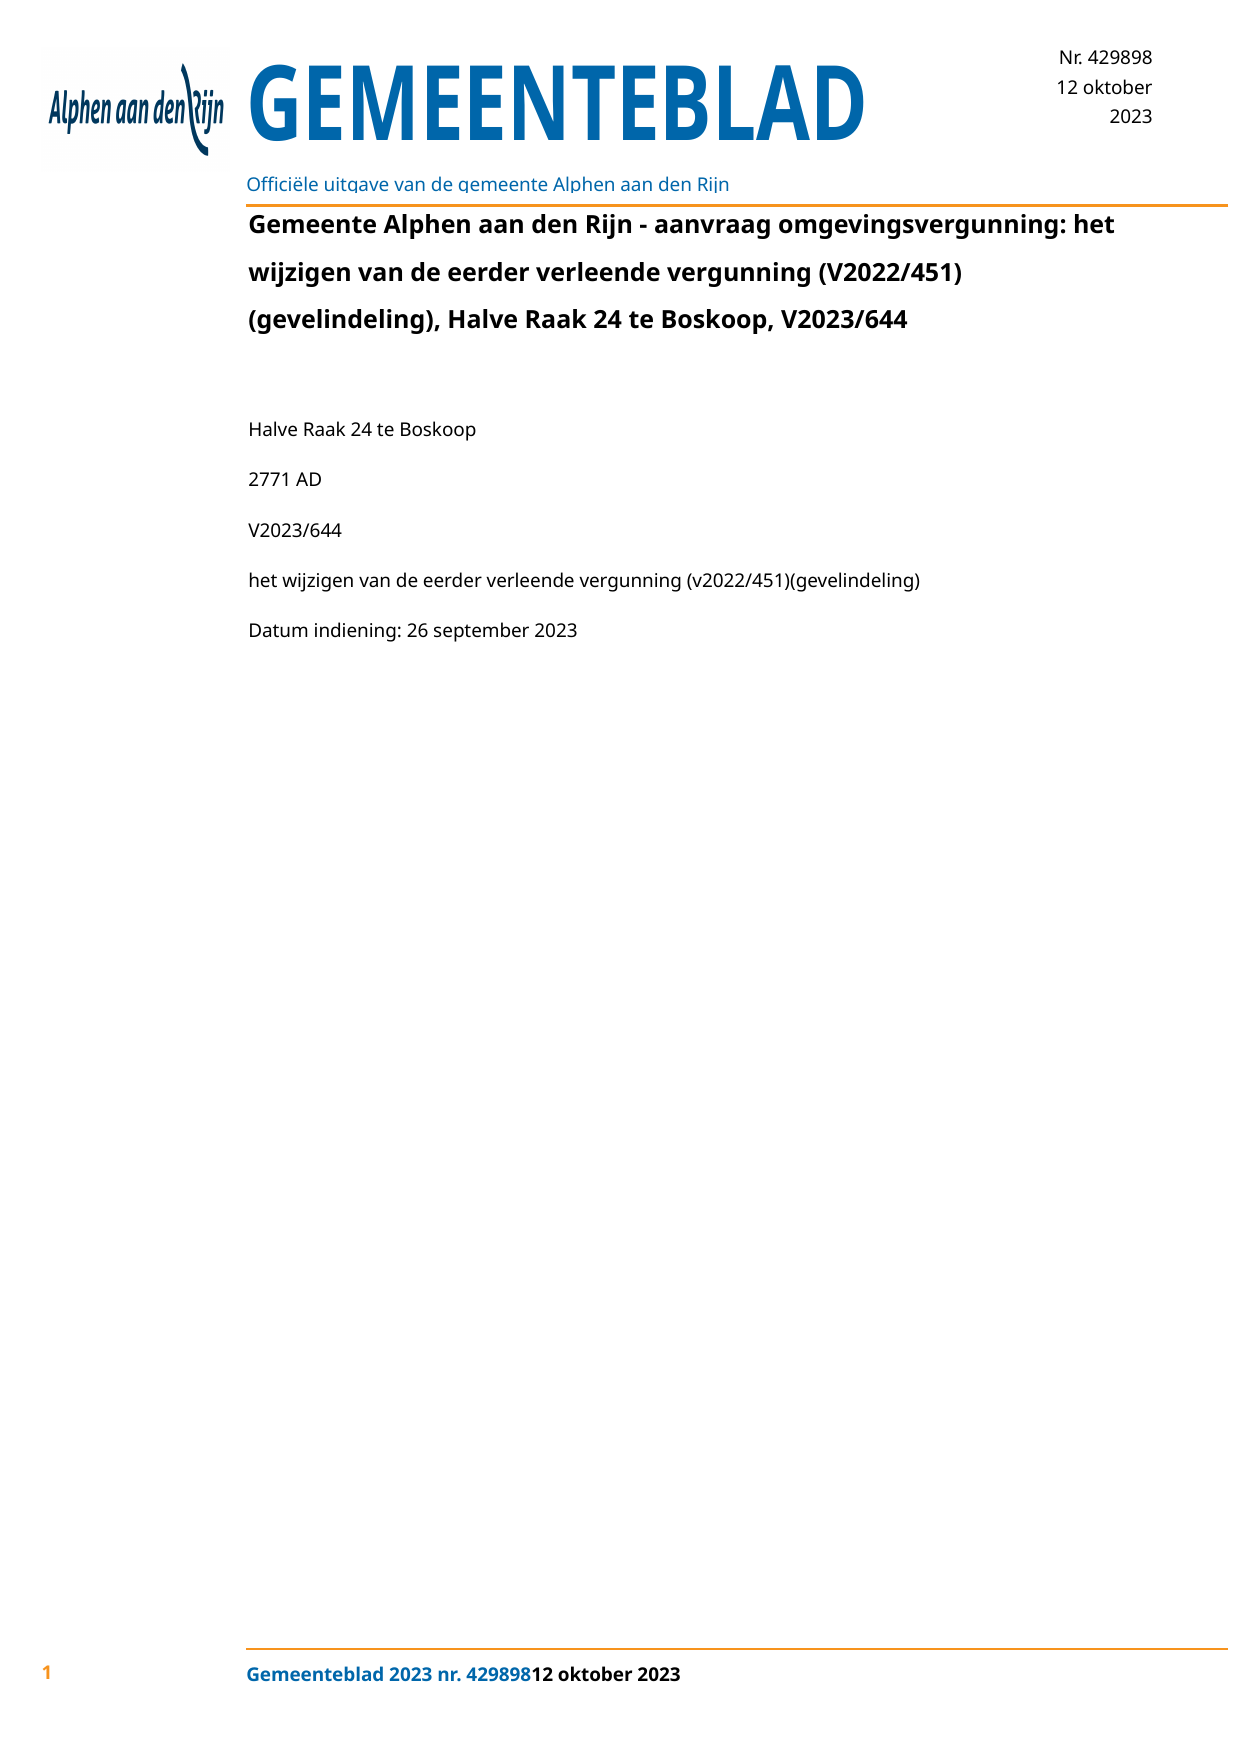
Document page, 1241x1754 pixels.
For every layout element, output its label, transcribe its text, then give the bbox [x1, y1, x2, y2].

text Gemeente Alphen aan den Rijn - aanvraag omgevingsvergunning: het wijzigen van de eerder verleende vergunning (V2022/451)(gevelindeling), Halve Raak 24 te Boskoop, V2023/644 [248, 207, 1152, 336]
text het wijzigen van de eerder verleende vergunning (v2022/451)(gevelindeling) [248, 567, 1152, 593]
picture [41, 47, 231, 172]
text Datum indiening: 26 september 2023 [248, 618, 1152, 643]
text V2023/644 [248, 517, 1152, 542]
text 2771 AD [248, 466, 1152, 492]
text Halve Raak 24 te Boskoop [248, 416, 1152, 442]
